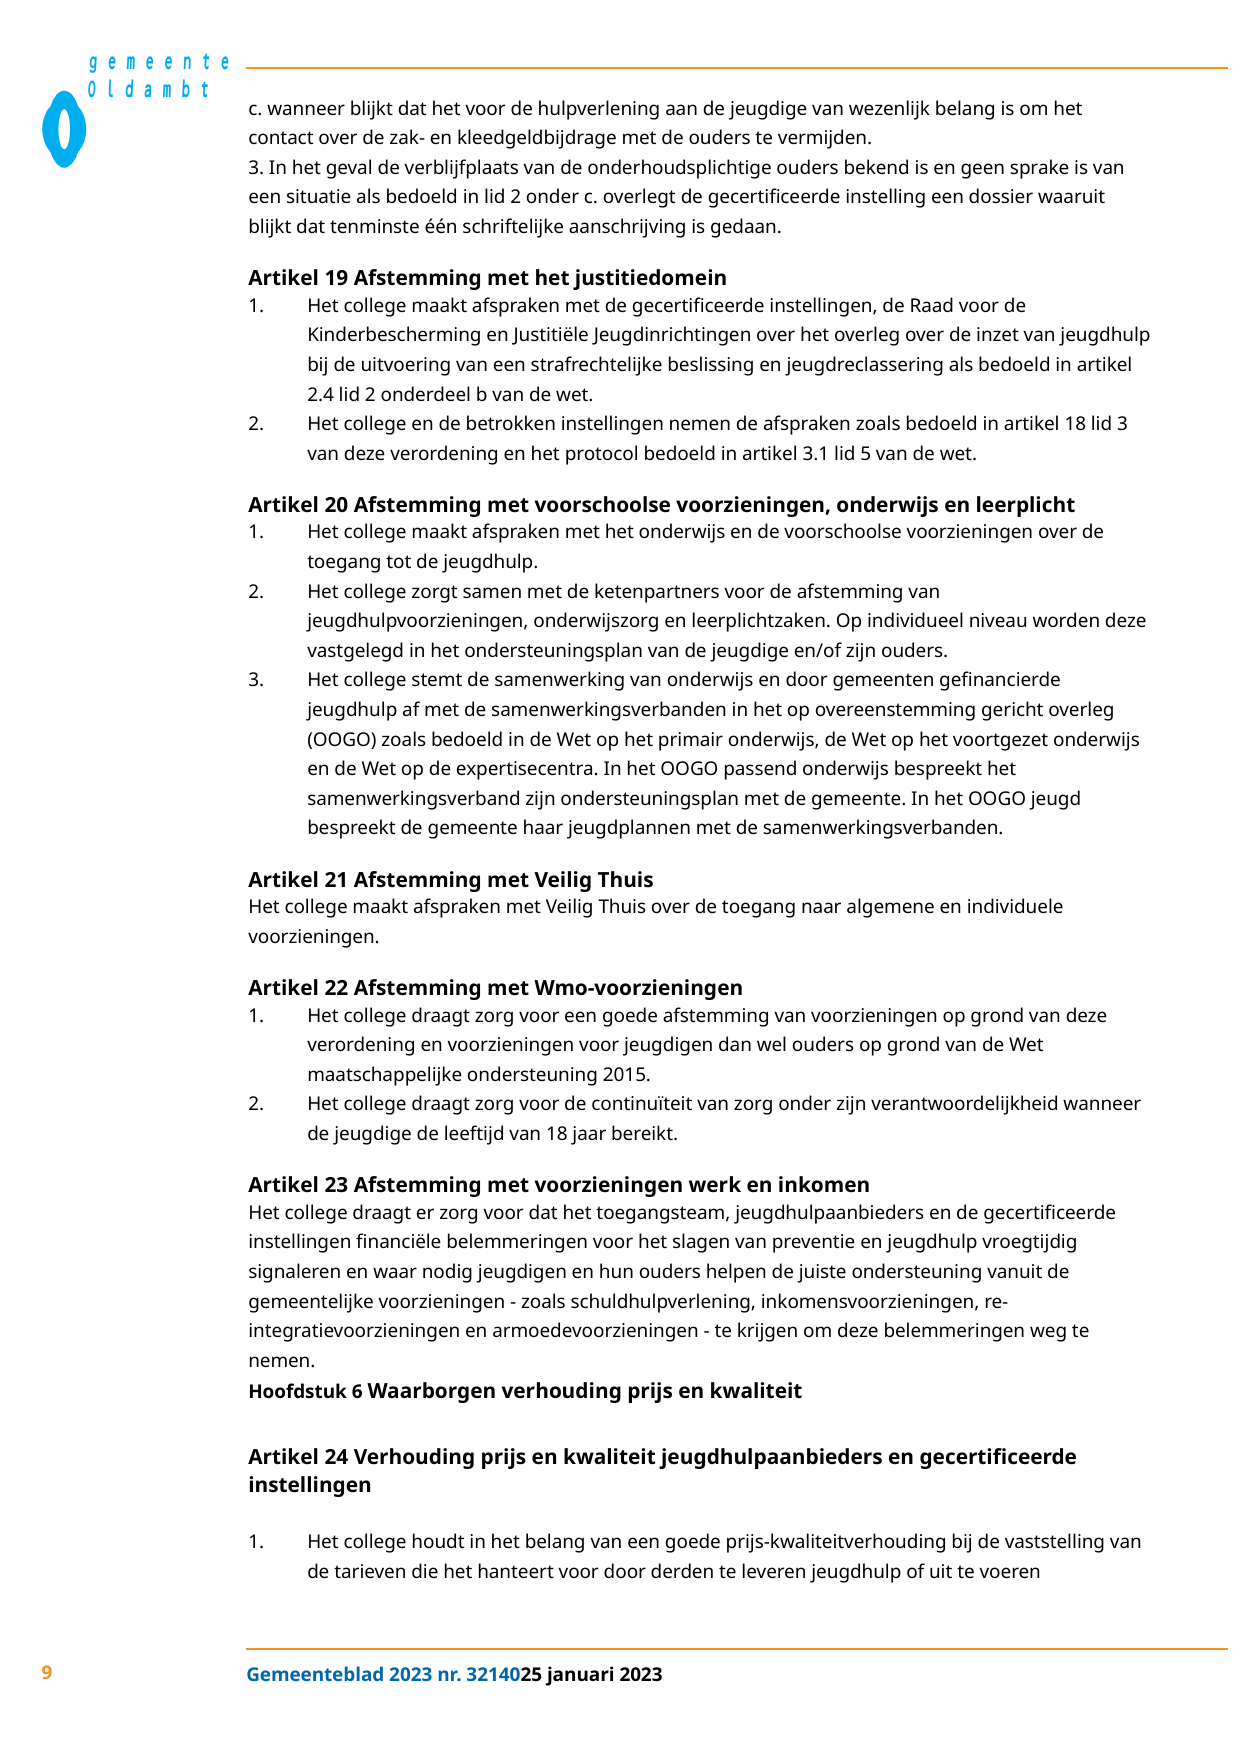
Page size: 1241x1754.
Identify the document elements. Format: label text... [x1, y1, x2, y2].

list Het college draagt zorg voor een goede afstemming van voorzieningen op grond van deze verordening en voorzieningen voor jeugdigen dan wel ouders op grond van de Wet maatschappelijke ondersteuning 2015. [248, 1002, 1152, 1087]
text Artikel 21 Afstemming met Veilig Thuis [248, 865, 1152, 893]
text Artikel 23 Afstemming met voorzieningen werk en inkomen [248, 1171, 1152, 1199]
text Hoofdstuk 6 Waarborgen verhouding prijs en kwaliteit [248, 1377, 1152, 1405]
text Het college draagt er zorg voor dat het toegangsteam, jeugdhulpaanbieders en de gecertificeerde instellingen financiële belemmeringen voor het slagen van preventie en jeugdhulp vroegtijdig signaleren en waar nodig jeugdigen en hun ouders helpen de juiste ondersteuning vanuit de gemeentelijke voorzieningen - zoals schuldhulpverlening, inkomensvoorzieningen, re-integratievoorzieningen en armoedevoorzieningen - te krijgen om deze belemmeringen weg te nemen. [248, 1199, 1152, 1373]
text Artikel 22 Afstemming met Wmo‐voorzieningen [248, 973, 1152, 1002]
list Het college maakt afspraken met het onderwijs en de voorschoolse voorzieningen over de toegang tot de jeugdhulp. [248, 519, 1152, 574]
text Artikel 19 Afstemming met het justitiedomein [248, 263, 1152, 292]
list Het college zorgt samen met de ketenpartners voor de afstemming van jeugdhulpvoorzieningen, onderwijszorg en leerplichtzaken. Op individueel niveau worden deze vastgelegd in het ondersteuningsplan van de jeugdige en/of zijn ouders. [248, 578, 1152, 663]
list Het college draagt zorg voor de continuïteit van zorg onder zijn verantwoordelijkheid wanneer de jeugdige de leeftijd van 18 jaar bereikt. [248, 1091, 1152, 1146]
list Het college stemt de samenwerking van onderwijs en door gemeenten gefinancierde jeugdhulp af met de samenwerkingsverbanden in het op overeenstemming gericht overleg (OOGO) zoals bedoeld in de Wet op het primair onderwijs, de Wet op het voortgezet onderwijs en de Wet op de expertisecentra. In het OOGO passend onderwijs bespreekt het samenwerkingsverband zijn ondersteuningsplan met de gemeente. In het OOGO jeugd bespreekt de gemeente haar jeugdplannen met de samenwerkingsverbanden. [248, 667, 1152, 840]
picture [41, 47, 231, 172]
text Het college maakt afspraken met Veilig Thuis over de toegang naar algemene en individuele voorzieningen. [248, 893, 1152, 949]
list Het college houdt in het belang van een goede prijs-kwaliteitverhouding bij de vaststelling van de tarieven die het hanteert voor door derden te leveren jeugdhulp of uit te voeren [248, 1528, 1152, 1584]
list Het college maakt afspraken met de gecertificeerde instellingen, de Raad voor de Kinderbescherming en Justitiële Jeugdinrichtingen over het overleg over de inzet van jeugdhulp bij de uitvoering van een strafrechtelijke beslissing en jeugdreclassering als bedoeld in artikel 2.4 lid 2 onderdeel b van de wet. [248, 292, 1152, 406]
text Artikel 20 Afstemming met voorschoolse voorzieningen, onderwijs en leerplicht [248, 490, 1152, 519]
text 3. In het geval de verblijfplaats van de onderhoudsplichtige ouders bekend is en geen sprake is van een situatie als bedoeld in lid 2 onder c. overlegt de gecertificeerde instelling een dossier waaruit blijkt dat tenminste één schriftelijke aanschrijving is gedaan. [248, 154, 1152, 239]
text Artikel 24 Verhouding prijs en kwaliteit jeugdhulpaanbieders en gecertificeerde instellingen [248, 1442, 1152, 1499]
list Het college en de betrokken instellingen nemen de afspraken zoals bedoeld in artikel 18 lid 3 van deze verordening en het protocol bedoeld in artikel 3.1 lid 5 van de wet. [248, 410, 1152, 466]
text c. wanneer blijkt dat het voor de hulpverlening aan de jeugdige van wezenlijk belang is om het contact over de zak- en kleedgeldbijdrage met de ouders te vermijden. [248, 95, 1152, 150]
